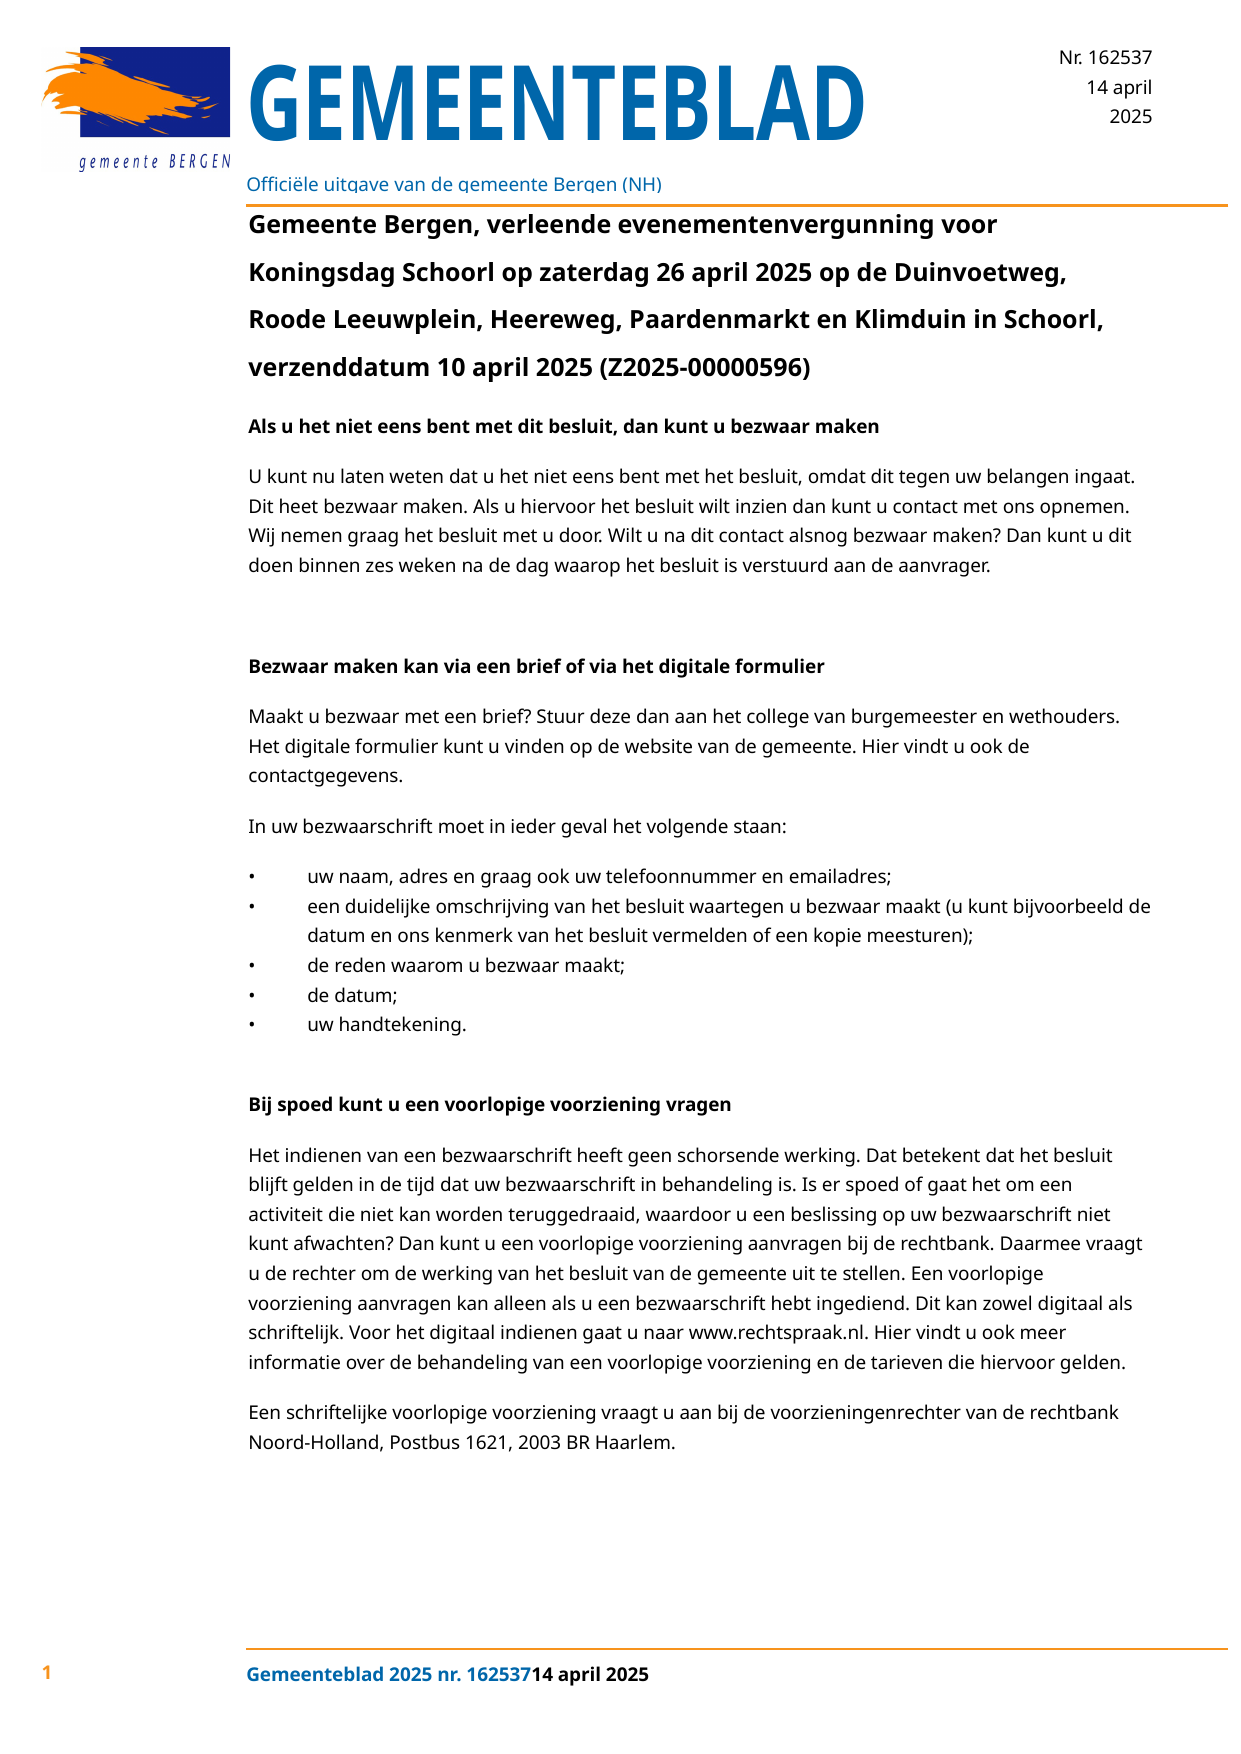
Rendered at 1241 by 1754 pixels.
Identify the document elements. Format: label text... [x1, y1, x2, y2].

list een duidelijke omschrijving van het besluit waartegen u bezwaar maakt (u kunt bijvoorbeeld de datum en ons kenmerk van het besluit vermelden of een kopie meesturen); [248, 893, 1152, 948]
text Maakt u bezwaar met een brief? Stuur deze dan aan het college van burgemeester en wethouders. Het digitale formulier kunt u vinden op de website van de gemeente. Hier vindt u ook de contactgegevens. [248, 703, 1152, 788]
list de datum; [248, 982, 1152, 1008]
picture [41, 47, 231, 172]
text Het indienen van een bezwaarschrift heeft geen schorsende werking. Dat betekent dat het besluit blijft gelden in de tijd dat uw bezwaarschrift in behandeling is. Is er spoed of gaat het om een activiteit die niet kan worden teruggedraaid, waardoor u een beslissing op uw bezwaarschrift niet kunt afwachten? Dan kunt u een voorlopige voorziening aanvragen bij de rechtbank. Daarmee vraagt u de rechter om de werking van het besluit van de gemeente uit te stellen. Een voorlopige voorziening aanvragen kan alleen als u een bezwaarschrift hebt ingediend. Dit kan zowel digitaal als schriftelijk. Voor het digitaal indienen gaat u naar www.rechtspraak.nl. Hier vindt u ook meer informatie over de behandeling van een voorlopige voorziening en de tarieven die hiervoor gelden. [248, 1142, 1152, 1375]
text Een schriftelijke voorlopige voorziening vraagt u aan bij de voorzieningenrechter van de rechtbank Noord-Holland, Postbus 1621, 2003 BR Haarlem. [248, 1399, 1152, 1455]
list uw handtekening. [248, 1011, 1152, 1037]
text In uw bezwaarschrift moet in ieder geval het volgende staan: [248, 813, 1152, 839]
text Als u het niet eens bent met dit besluit, dan kunt u bezwaar maken [248, 413, 1152, 439]
text Gemeente Bergen, verleende evenementenvergunning voor Koningsdag Schoorl op zaterdag 26 april 2025 op de Duinvoetweg, Roode Leeuwplein, Heereweg, Paardenmarkt en Klimduin in Schoorl, verzenddatum 10 april 2025 (Z2025-00000596) [248, 207, 1152, 384]
list uw naam, adres en graag ook uw telefoonnummer en emailadres; [248, 863, 1152, 889]
text U kunt nu laten weten dat u het niet eens bent met het besluit, omdat dit tegen uw belangen ingaat. Dit heet bezwaar maken. Als u hiervoor het besluit wilt inzien dan kunt u contact met ons opnemen. Wij nemen graag het besluit met u door. Wilt u na dit contact alsnog bezwaar maken? Dan kunt u dit doen binnen zes weken na de dag waarop het besluit is verstuurd aan de aanvrager. [248, 463, 1152, 578]
text Bij spoed kunt u een voorlopige voorziening vragen [248, 1091, 1152, 1117]
text Bezwaar maken kan via een brief of via het digitale formulier [248, 653, 1152, 679]
list de reden waarom u bezwaar maakt; [248, 952, 1152, 978]
